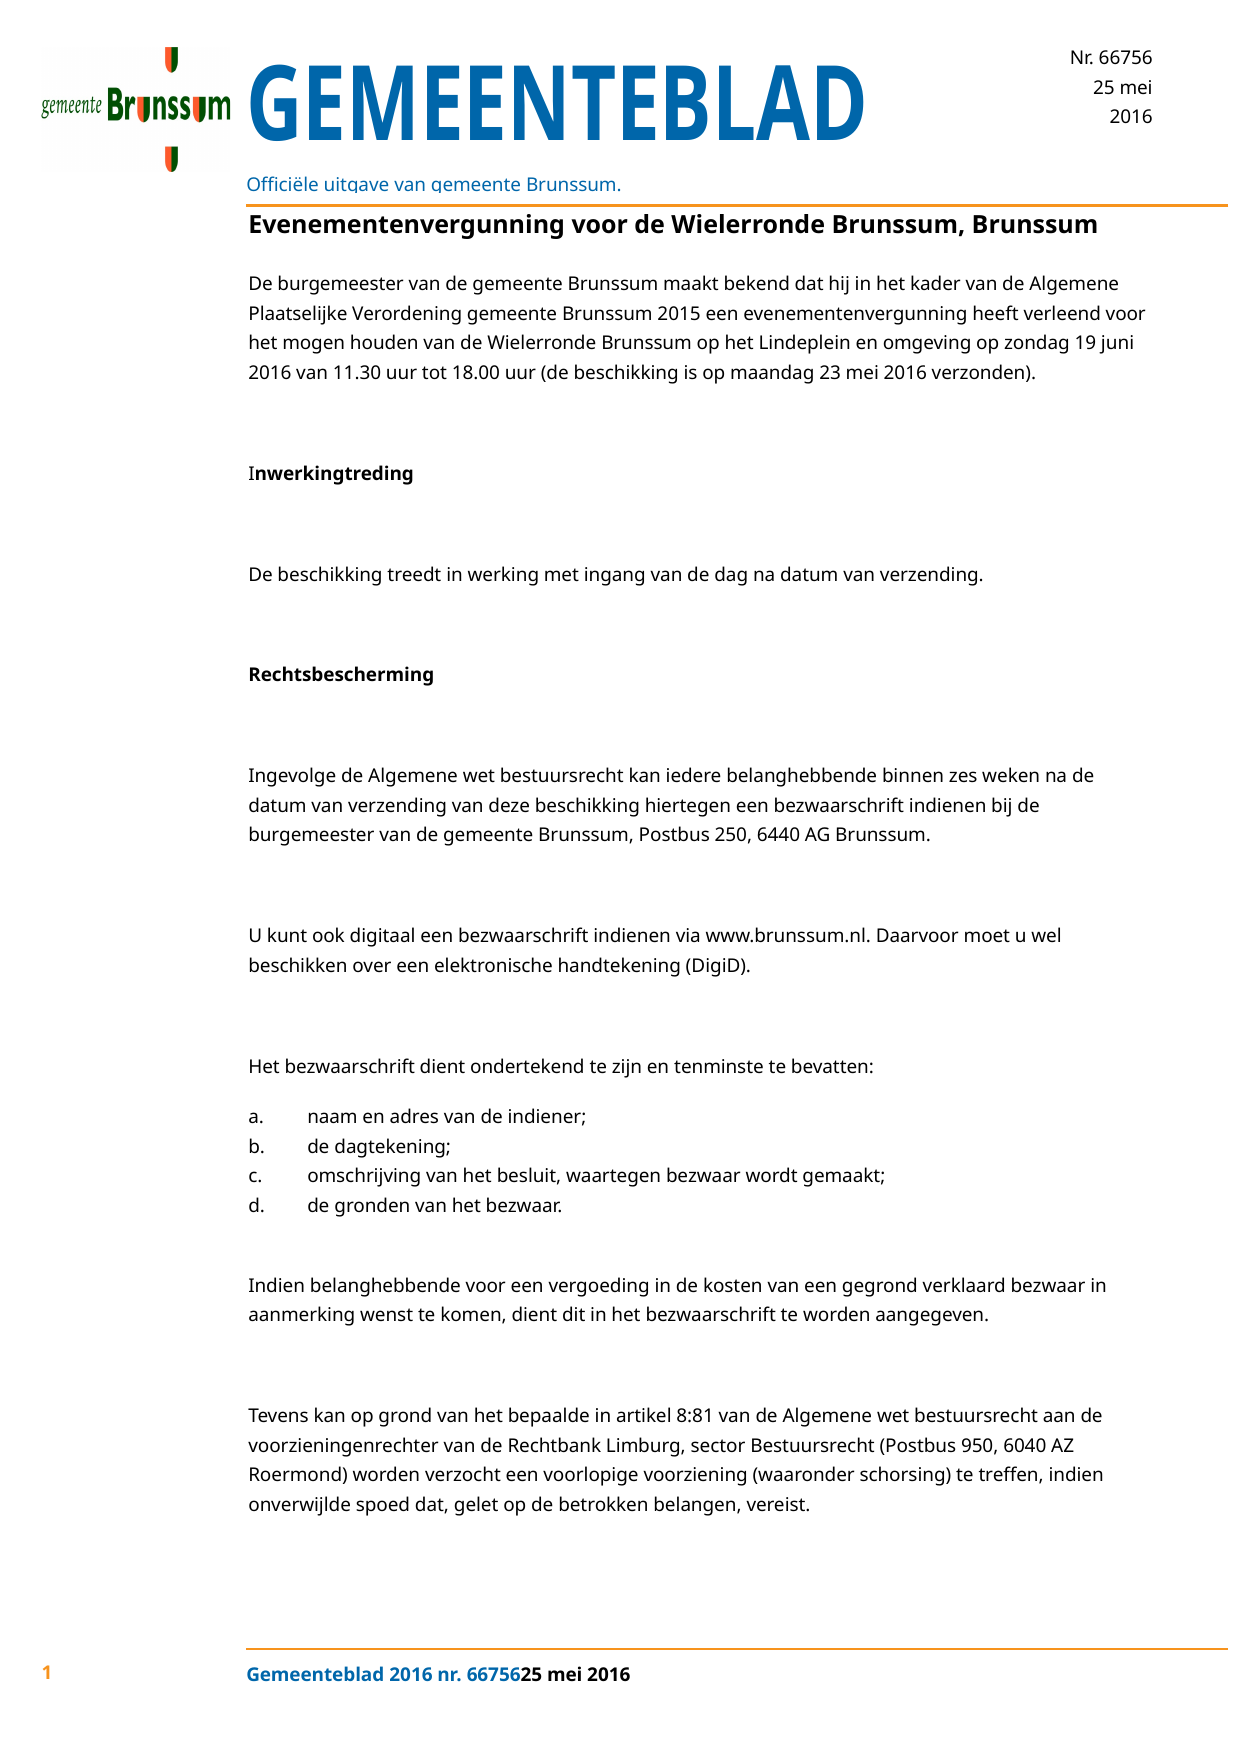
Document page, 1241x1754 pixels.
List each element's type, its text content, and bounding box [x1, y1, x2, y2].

text Het bezwaarschrift dient ondertekend te zijn en tenminste te bevatten: [248, 1053, 1152, 1078]
text Inwerkingtreding [248, 460, 1152, 486]
text De burgemeester van de gemeente Brunssum maakt bekend dat hij in het kader van de Algemene Plaatselijke Verordening gemeente Brunssum 2015 een evenementenvergunning heeft verleend voor het mogen houden van de Wielerronde Brunssum op het Lindeplein en omgeving op zondag 19 juni 2016 van 11.30 uur tot 18.00 uur (de beschikking is op maandag 23 mei 2016 verzonden). [248, 270, 1152, 385]
list de gronden van het bezwaar. [248, 1192, 1152, 1218]
text Tevens kan op grond van het bepaalde in artikel 8:81 van de Algemene wet bestuursrecht aan de voorzieningenrechter van de Rechtbank Limburg, sector Bestuursrecht (Postbus 950, 6040 AZ Roermond) worden verzocht een voorlopige voorziening (waaronder schorsing) te treffen, indien onverwijlde spoed dat, gelet op de betrokken belangen, vereist. [248, 1402, 1152, 1517]
text Evenementenvergunning voor de Wielerronde Brunssum, Brunssum [248, 207, 1152, 241]
text De beschikking treedt in werking met ingang van de dag na datum van verzending. [248, 561, 1152, 586]
text Rechtsbescherming [248, 662, 1152, 687]
text U kunt ook digitaal een bezwaarschrift indienen via www.brunssum.nl. Daarvoor moet u wel beschikken over een elektronische handtekening (DigiD). [248, 922, 1152, 978]
list naam en adres van de indiener; [248, 1103, 1152, 1129]
picture [41, 47, 231, 172]
text Ingevolge de Algemene wet bestuursrecht kan iedere belanghebbende binnen zes weken na de datum van verzending van deze beschikking hiertegen een bezwaarschrift indienen bij de burgemeester van de gemeente Brunssum, Postbus 250, 6440 AG Brunssum. [248, 762, 1152, 847]
text Indien belanghebbende voor een vergoeding in de kosten van een gegrond verklaard bezwaar in aanmerking wenst te komen, dient dit in het bezwaarschrift te worden aangegeven. [248, 1272, 1152, 1327]
list de dagtekening; [248, 1133, 1152, 1158]
list omschrijving van het besluit, waartegen bezwaar wordt gemaakt; [248, 1162, 1152, 1188]
